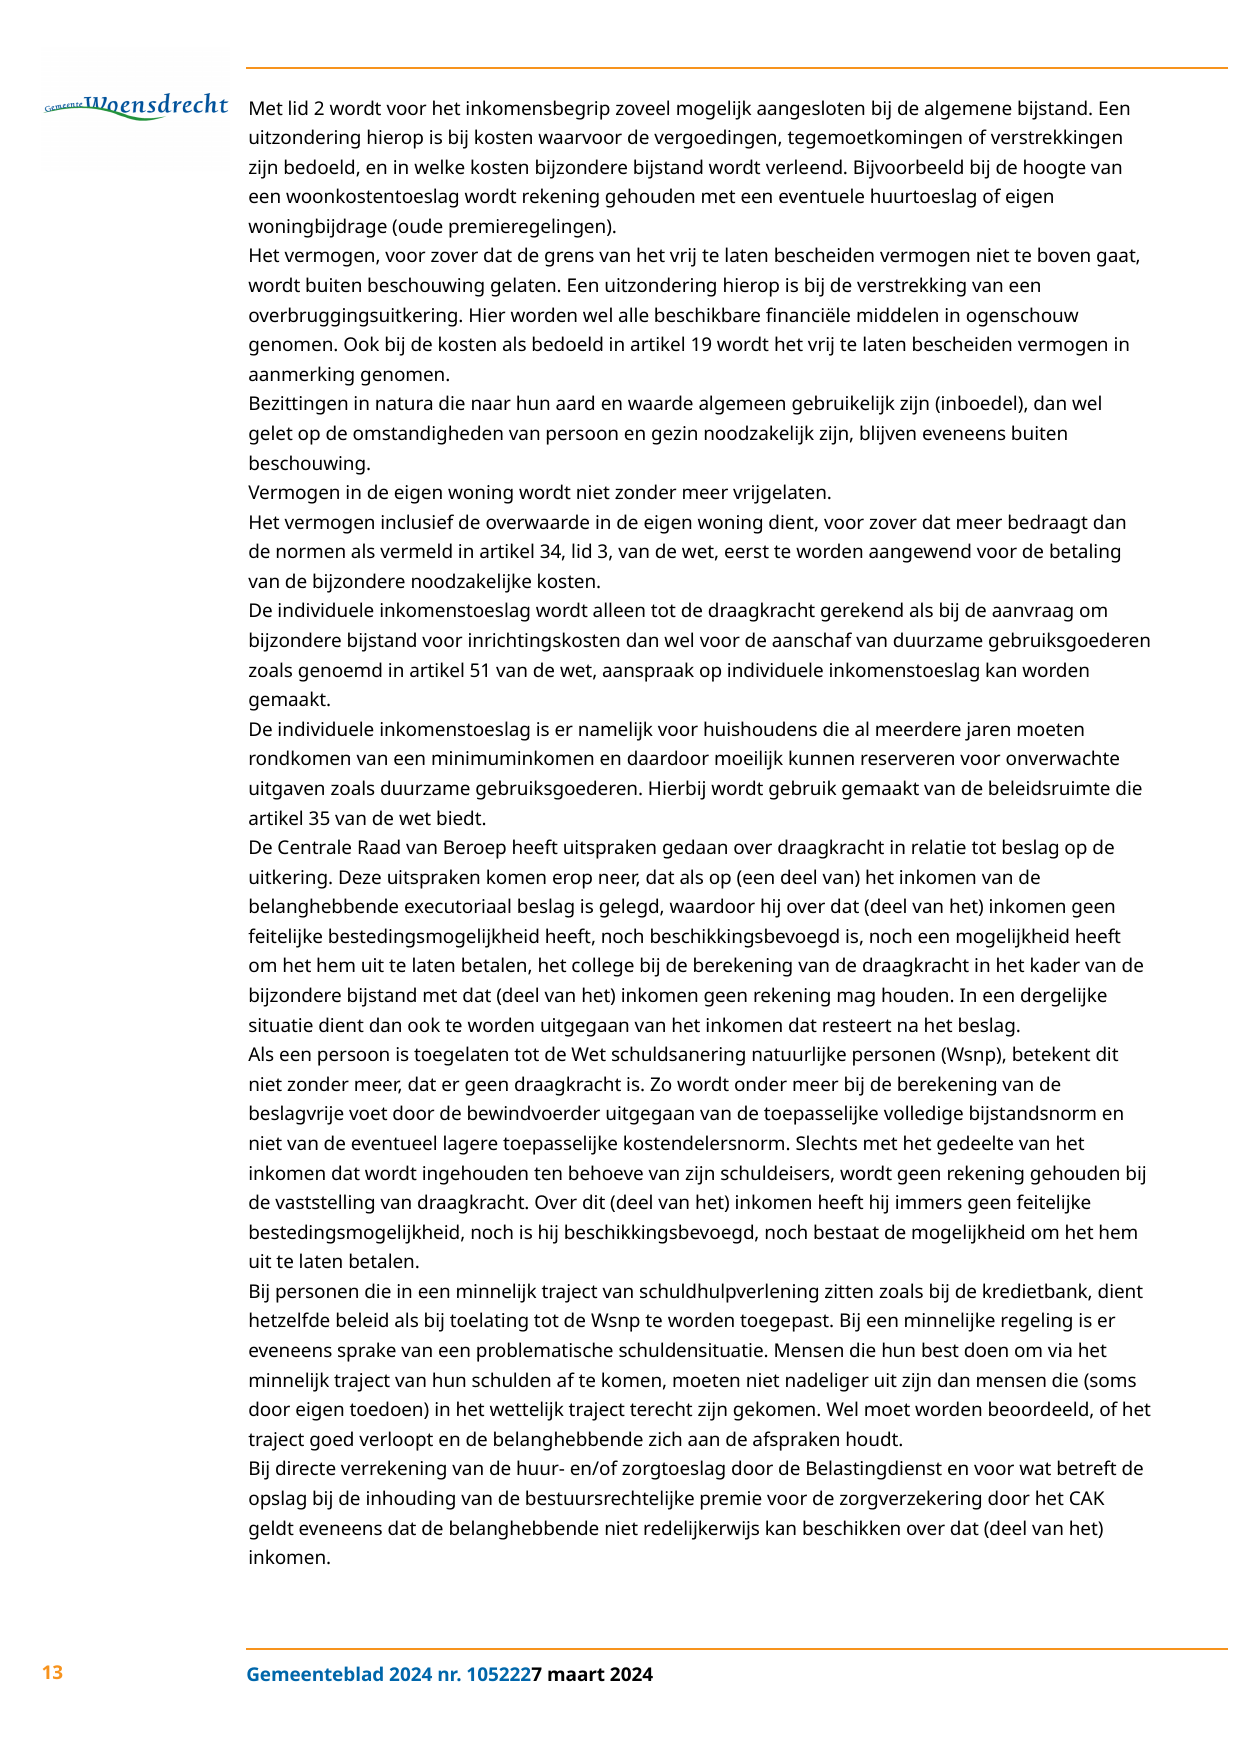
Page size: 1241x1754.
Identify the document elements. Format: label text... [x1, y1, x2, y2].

text Het vermogen inclusief de overwaarde in de eigen woning dient, voor zover dat meer bedraagt dan de normen als vermeld in artikel 34, lid 3, van de wet, eerst te worden aangewend voor de betaling van de bijzondere noodzakelijke kosten. [248, 509, 1152, 594]
text Bezittingen in natura die naar hun aard en waarde algemeen gebruikelijk zijn (inboedel), dan wel gelet op de omstandigheden van persoon en gezin noodzakelijk zijn, blijven eveneens buiten beschouwing. [248, 391, 1152, 476]
text Bij personen die in een minnelijk traject van schuldhulpverlening zitten zoals bij de kredietbank, dient hetzelfde beleid als bij toelating tot de Wsnp te worden toegepast. Bij een minnelijke regeling is er eveneens sprake van een problematische schuldensituatie. Mensen die hun best doen om via het minnelijk traject van hun schulden af te komen, moeten niet nadeliger uit zijn dan mensen die (soms door eigen toedoen) in het wettelijk traject terecht zijn gekomen. Wel moet worden beoordeeld, of het traject goed verloopt en de belanghebbende zich aan de afspraken houdt. [248, 1278, 1152, 1452]
text De individuele inkomenstoeslag is er namelijk voor huishoudens die al meerdere jaren moeten rondkomen van een minimuminkomen en daardoor moeilijk kunnen reserveren voor onverwachte uitgaven zoals duurzame gebruiksgoederen. Hierbij wordt gebruik gemaakt van de beleidsruimte die artikel 35 van de wet biedt. [248, 716, 1152, 831]
text Vermogen in de eigen woning wordt niet zonder meer vrijgelaten. [248, 479, 1152, 505]
text Als een persoon is toegelaten tot de Wet schuldsanering natuurlijke personen (Wsnp), betekent dit niet zonder meer, dat er geen draagkracht is. Zo wordt onder meer bij de berekening van de beslagvrije voet door de bewindvoerder uitgegaan van de toepasselijke volledige bijstandsnorm en niet van de eventueel lagere toepasselijke kostendelersnorm. Slechts met het gedeelte van het inkomen dat wordt ingehouden ten behoeve van zijn schuldeisers, wordt geen rekening gehouden bij de vaststelling van draagkracht. Over dit (deel van het) inkomen heeft hij immers geen feitelijke bestedingsmogelijkheid, noch is hij beschikkingsbevoegd, noch bestaat de mogelijkheid om het hem uit te laten betalen. [248, 1041, 1152, 1274]
text Het vermogen, voor zover dat de grens van het vrij te laten bescheiden vermogen niet te boven gaat, wordt buiten beschouwing gelaten. Een uitzondering hierop is bij de verstrekking van een overbruggingsuitkering. Hier worden wel alle beschikbare financiële middelen in ogenschouw genomen. Ook bij de kosten als bedoeld in artikel 19 wordt het vrij te laten bescheiden vermogen in aanmerking genomen. [248, 243, 1152, 387]
text De Centrale Raad van Beroep heeft uitspraken gedaan over draagkracht in relatie tot beslag op de uitkering. Deze uitspraken komen erop neer, dat als op (een deel van) het inkomen van de belanghebbende executoriaal beslag is gelegd, waardoor hij over dat (deel van het) inkomen geen feitelijke bestedingsmogelijkheid heeft, noch beschikkingsbevoegd is, noch een mogelijkheid heeft om het hem uit te laten betalen, het college bij de berekening van de draagkracht in het kader van de bijzondere bijstand met dat (deel van het) inkomen geen rekening mag houden. In een dergelijke situatie dient dan ook te worden uitgegaan van het inkomen dat resteert na het beslag. [248, 834, 1152, 1038]
text Met lid 2 wordt voor het inkomensbegrip zoveel mogelijk aangesloten bij de algemene bijstand. Een uitzondering hierop is bij kosten waarvoor de vergoedingen, tegemoetkomingen of verstrekkingen zijn bedoeld, en in welke kosten bijzondere bijstand wordt verleend. Bijvoorbeeld bij de hoogte van een woonkostentoeslag wordt rekening gehouden met een eventuele huurtoeslag of eigen woningbijdrage (oude premieregelingen). [248, 95, 1152, 239]
text De individuele inkomenstoeslag wordt alleen tot de draagkracht gerekend als bij de aanvraag om bijzondere bijstand voor inrichtingskosten dan wel voor de aanschaf van duurzame gebruiksgoederen zoals genoemd in artikel 51 van de wet, aanspraak op individuele inkomenstoeslag kan worden gemaakt. [248, 598, 1152, 712]
picture [41, 47, 231, 172]
text Bij directe verrekening van de huur- en/of zorgtoeslag door de Belastingdienst en voor wat betreft de opslag bij de inhouding van de bestuursrechtelijke premie voor de zorgverzekering door het CAK geldt eveneens dat de belanghebbende niet redelijkerwijs kan beschikken over dat (deel van het) inkomen. [248, 1456, 1152, 1570]
